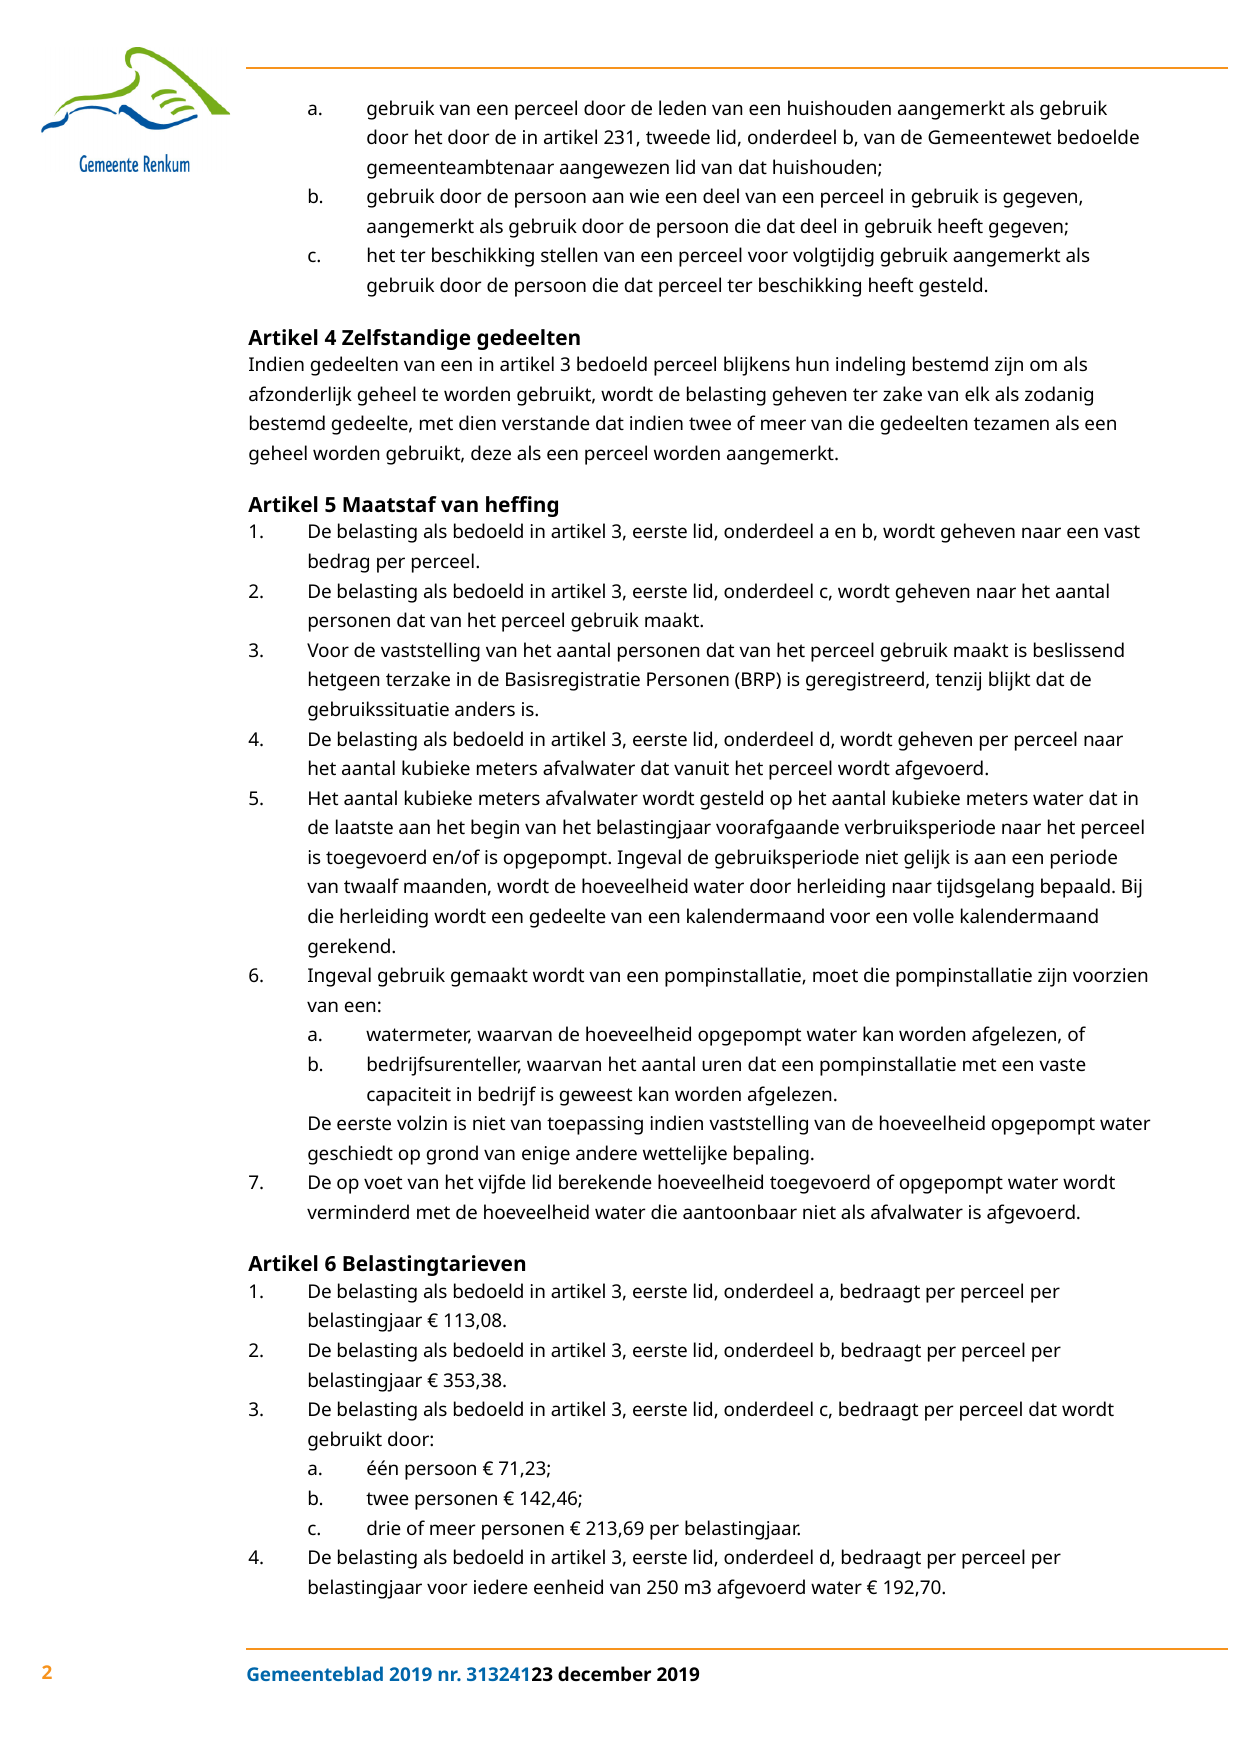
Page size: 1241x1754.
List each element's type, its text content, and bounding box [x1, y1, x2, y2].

list twee personen € 142,46; [307, 1485, 1152, 1511]
list De belasting als bedoeld in artikel 3, eerste lid, onderdeel c, wordt geheven naar het aantal personen dat van het perceel gebruik maakt. [248, 578, 1152, 633]
text Artikel 6 Belastingtarieven [248, 1249, 1152, 1278]
text Artikel 5 Maatstaf van heffing [248, 490, 1152, 519]
list De eerste volzin is niet van toepassing indien vaststelling van de hoeveelheid opgepompt water geschiedt op grond van enige andere wettelijke bepaling. [248, 1110, 1152, 1166]
list De belasting als bedoeld in artikel 3, eerste lid, onderdeel a, bedraagt per perceel per belastingjaar € 113,08. [248, 1278, 1152, 1333]
list De belasting als bedoeld in artikel 3, eerste lid, onderdeel d, bedraagt per perceel per belastingjaar voor iedere eenheid van 250 m3 afgevoerd water € 192,70. [248, 1544, 1152, 1599]
list één persoon € 71,23; [307, 1456, 1152, 1481]
list Voor de vaststelling van het aantal personen dat van het perceel gebruik maakt is beslissend hetgeen terzake in de Basisregistratie Personen (BRP) is geregistreerd, tenzij blijkt dat de gebruikssituatie anders is. [248, 637, 1152, 722]
list gebruik door de persoon aan wie een deel van een perceel in gebruik is gegeven, aangemerkt als gebruik door de persoon die dat deel in gebruik heeft gegeven; [307, 183, 1152, 239]
text Indien gedeelten van een in artikel 3 bedoeld perceel blijkens hun indeling bestemd zijn om als afzonderlijk geheel te worden gebruikt, wordt de belasting geheven ter zake van elk als zodanig bestemd gedeelte, met dien verstande dat indien twee of meer van die gedeelten tezamen als een geheel worden gebruikt, deze als een perceel worden aangemerkt. [248, 351, 1152, 466]
list Ingeval gebruik gemaakt wordt van een pompinstallatie, moet die pompinstallatie zijn voorzien van een: [248, 962, 1152, 1018]
list De belasting als bedoeld in artikel 3, eerste lid, onderdeel c, bedraagt per perceel dat wordt gebruikt door: [248, 1396, 1152, 1452]
picture [41, 47, 231, 172]
list Het aantal kubieke meters afvalwater wordt gesteld op het aantal kubieke meters water dat in de laatste aan het begin van het belastingjaar voorafgaande verbruiksperiode naar het perceel is toegevoerd en/of is opgepompt. Ingeval de gebruiksperiode niet gelijk is aan een periode van twaalf maanden, wordt de hoeveelheid water door herleiding naar tijdsgelang bepaald. Bij die herleiding wordt een gedeelte van een kalendermaand voor een volle kalendermaand gerekend. [248, 785, 1152, 959]
list gebruik van een perceel door de leden van een huishouden aangemerkt als gebruik door het door de in artikel 231, tweede lid, onderdeel b, van de Gemeentewet bedoelde gemeenteambtenaar aangewezen lid van dat huishouden; [307, 95, 1152, 180]
list watermeter, waarvan de hoeveelheid opgepompt water kan worden afgelezen, of [307, 1022, 1152, 1047]
list het ter beschikking stellen van een perceel voor volgtijdig gebruik aangemerkt als gebruik door de persoon die dat perceel ter beschikking heeft gesteld. [307, 243, 1152, 298]
list De belasting als bedoeld in artikel 3, eerste lid, onderdeel b, bedraagt per perceel per belastingjaar € 353,38. [248, 1337, 1152, 1392]
text Artikel 4 Zelfstandige gedeelten [248, 323, 1152, 351]
list De belasting als bedoeld in artikel 3, eerste lid, onderdeel a en b, wordt geheven naar een vast bedrag per perceel. [248, 519, 1152, 574]
list drie of meer personen € 213,69 per belastingjaar. [307, 1515, 1152, 1540]
list De belasting als bedoeld in artikel 3, eerste lid, onderdeel d, wordt geheven per perceel naar het aantal kubieke meters afvalwater dat vanuit het perceel wordt afgevoerd. [248, 726, 1152, 781]
list De op voet van het vijfde lid berekende hoeveelheid toegevoerd of opgepompt water wordt verminderd met de hoeveelheid water die aantoonbaar niet als afvalwater is afgevoerd. [248, 1169, 1152, 1225]
list bedrijfsurenteller, waarvan het aantal uren dat een pompinstallatie met een vaste capaciteit in bedrijf is geweest kan worden afgelezen. [307, 1051, 1152, 1107]
